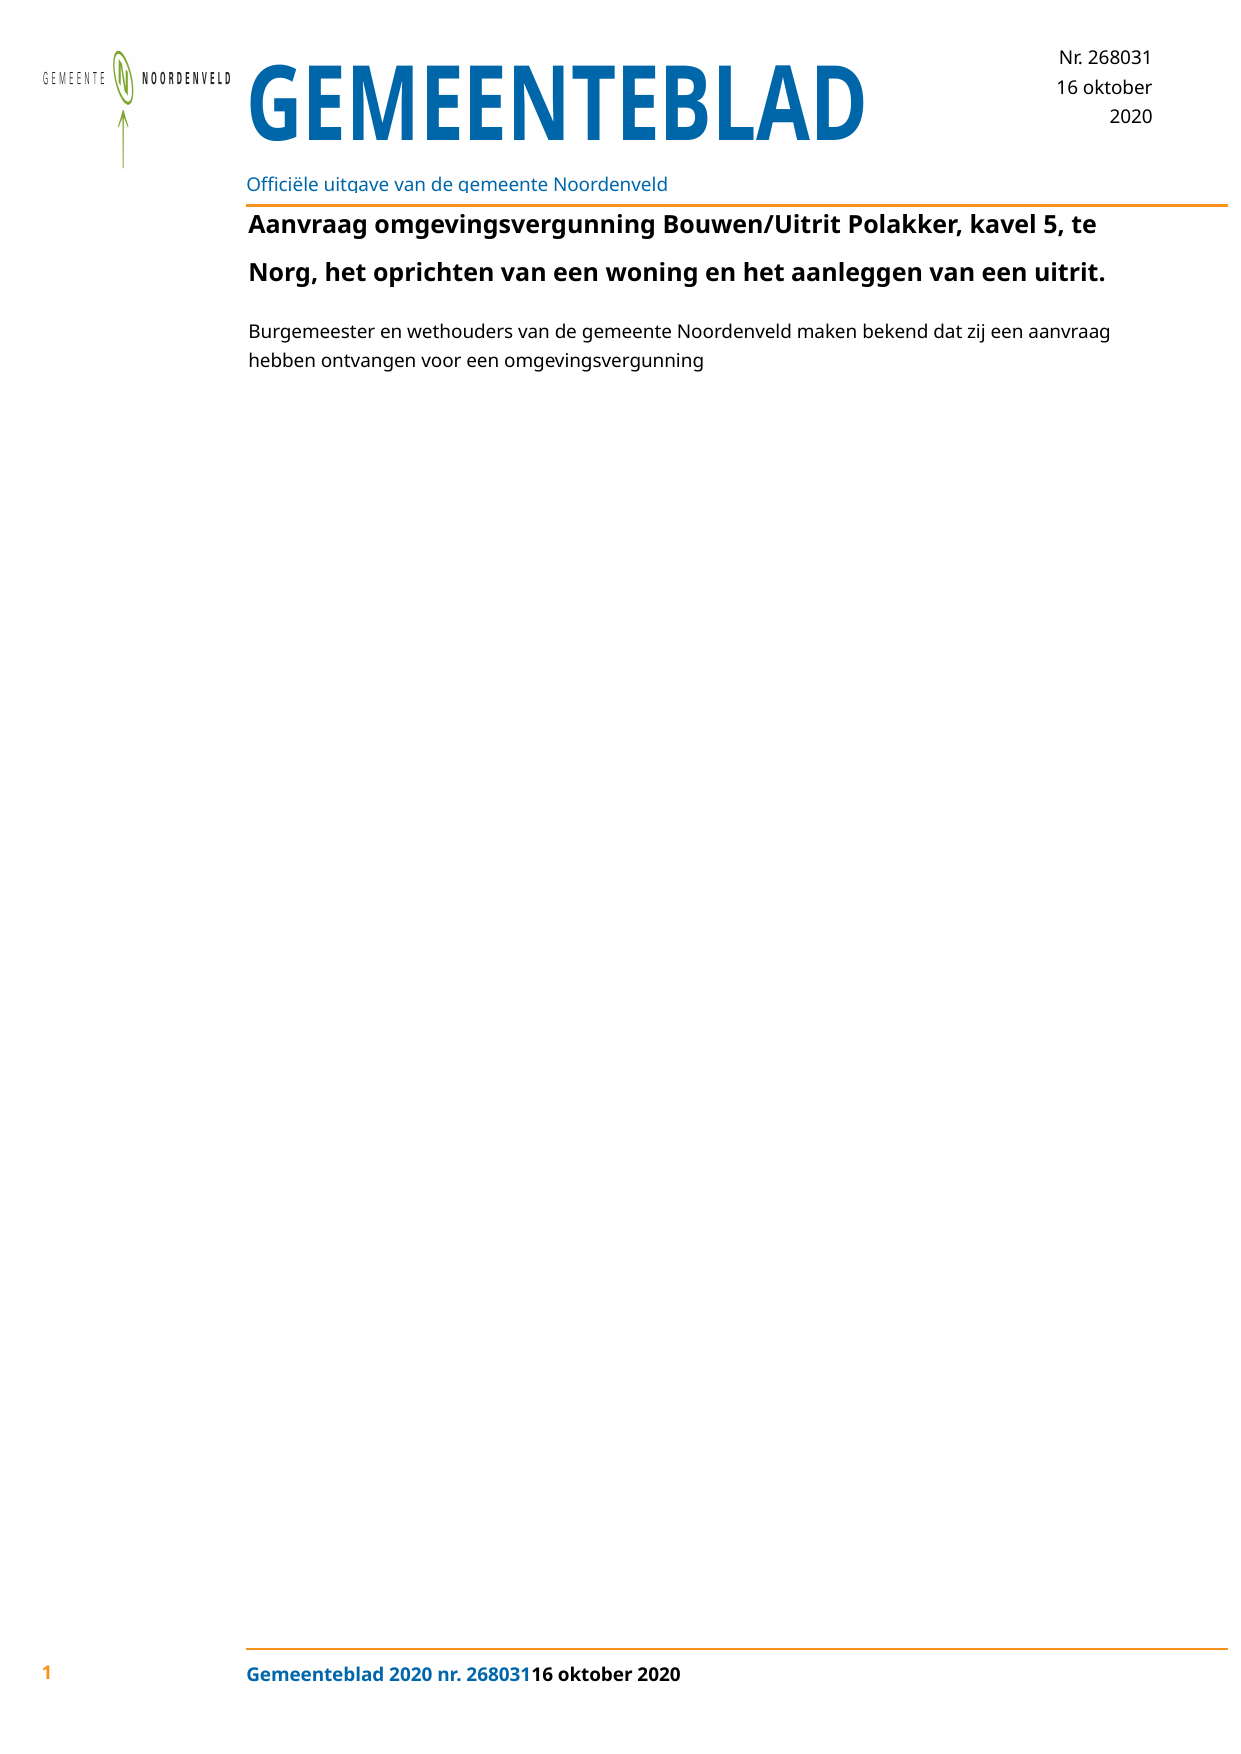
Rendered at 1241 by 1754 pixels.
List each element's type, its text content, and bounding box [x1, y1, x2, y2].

picture [41, 47, 231, 172]
text Burgemeester en wethouders van de gemeente Noordenveld maken bekend dat zij een aanvraag hebben ontvangen voor een omgevingsvergunning [248, 318, 1152, 373]
text Aanvraag omgevingsvergunning Bouwen/Uitrit Polakker, kavel 5, te Norg, het oprichten van een woning en het aanleggen van een uitrit. [248, 207, 1152, 288]
